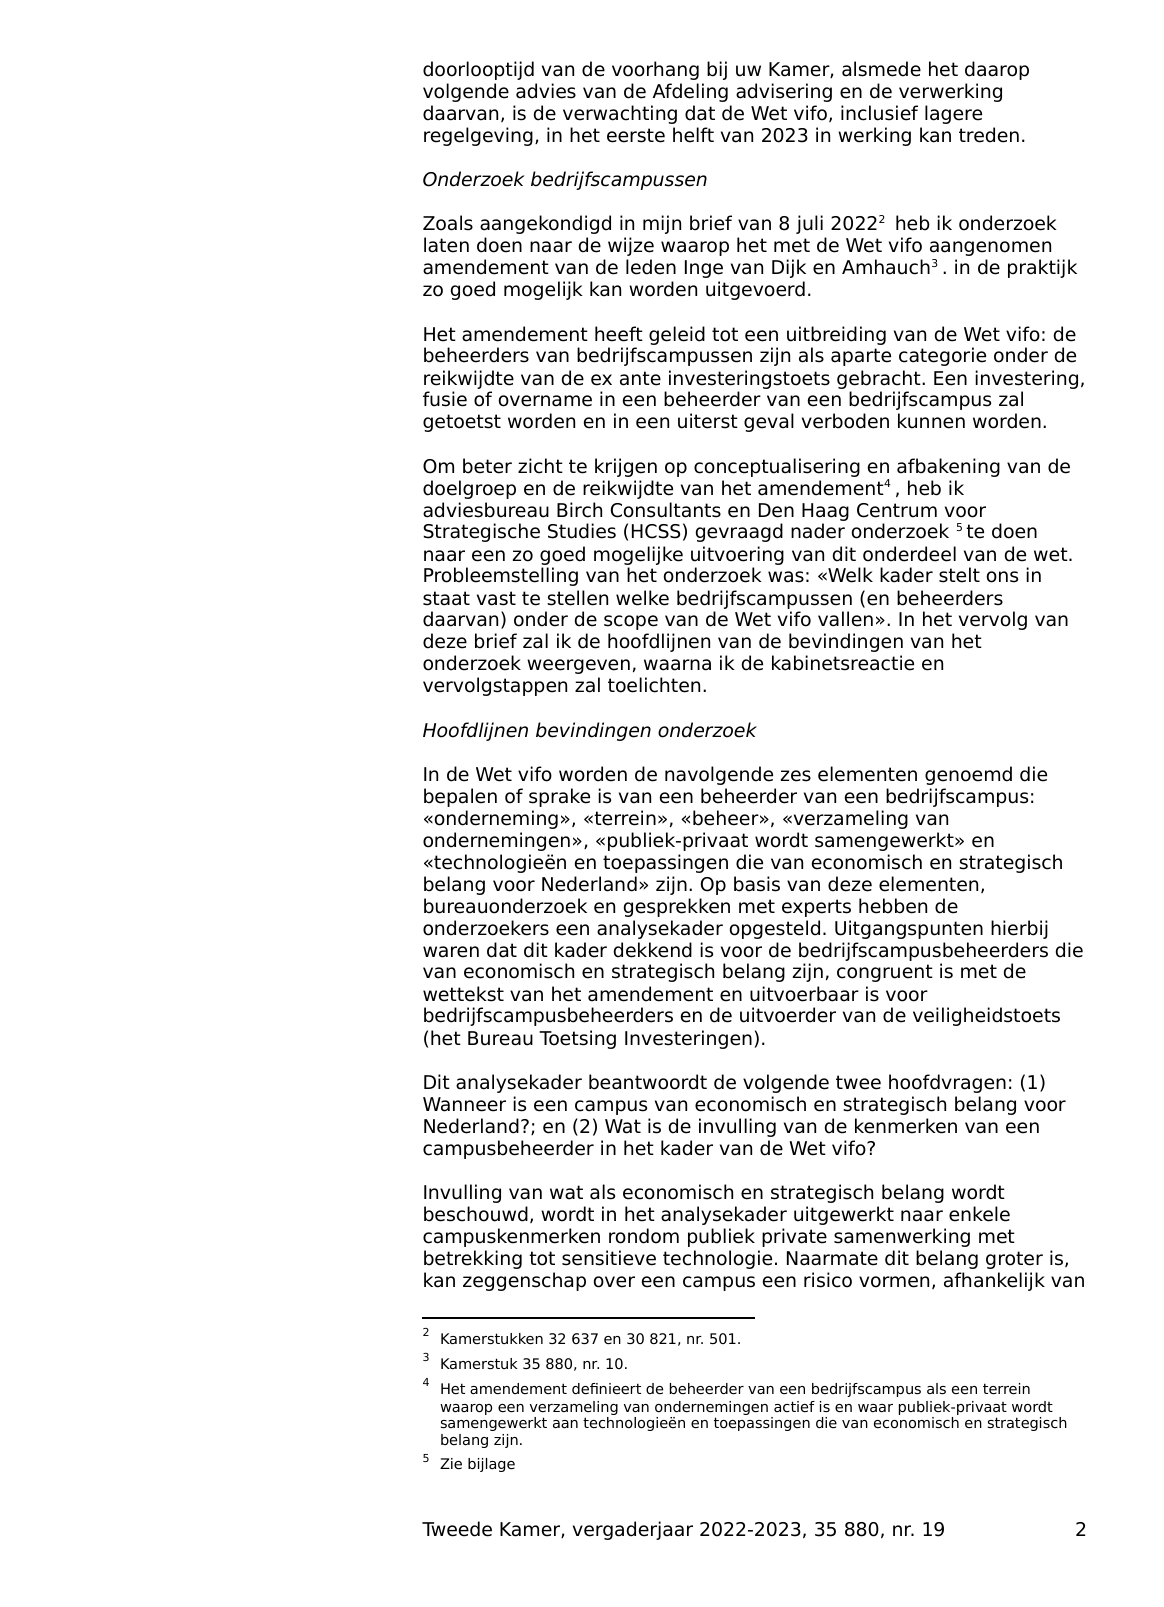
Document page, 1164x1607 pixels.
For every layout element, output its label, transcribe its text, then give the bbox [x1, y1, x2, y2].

text Het amendement heeft geleid tot een uitbreiding van de Wet vifo: de beheerders van bedrijfscampussen zijn als aparte categorie onder de reikwijdte van de ex ante investeringstoets gebracht. Een investering, fusie of overname in een beheerder van een bedrijfscampus zal getoetst worden en in een uiterst geval verboden kunnen worden. [422, 323, 1087, 433]
subtitle Hoofdlijnen bevindingen onderzoek [422, 719, 1087, 741]
text Zie bijlage [422, 1452, 1087, 1474]
text Invulling van wat als economisch en strategisch belang wordt beschouwd, wordt in het analysekader uitgewerkt naar enkele campuskenmerken rondom publiek private samenwerking met betrekking tot sensitieve technologie. Naarmate dit belang groter is, kan zeggenschap over een campus een risico vormen, afhankelijk van [422, 1182, 1087, 1292]
text In de Wet vifo worden de navolgende zes elementen genoemd die bepalen of sprake is van een beheerder van een bedrijfscampus: «onderneming», «terrein», «beheer», «verzameling van ondernemingen», «publiek-privaat wordt samengewerkt» en «technologieën en toepassingen die van economisch en strategisch belang voor Nederland» zijn. Op basis van deze elementen, bureauonderzoek en gesprekken met experts hebben de onderzoekers een analysekader opgesteld. Uitgangspunten hierbij waren dat dit kader dekkend is voor de bedrijfscampusbeheerders die van economisch en strategisch belang zijn, congruent is met de wettekst van het amendement en uitvoerbaar is voor bedrijfscampusbeheerders en de uitvoerder van de veiligheidstoets (het Bureau Toetsing Investeringen). [422, 764, 1087, 1049]
text Het amendement definieert de beheerder van een bedrijfscampus als een terrein waarop een verzameling van ondernemingen actief is en waar publiek-privaat wordt samengewerkt aan technologieën en toepassingen die van economisch en strategisch belang zijn. [422, 1377, 1087, 1449]
text Kamerstuk 35 880, nr. 10. [422, 1352, 1087, 1374]
text Dit analysekader beantwoordt de volgende twee hoofdvragen: (1) Wanneer is een campus van economisch en strategisch belang voor Nederland?; en (2) Wat is de invulling van de kenmerken van een campusbeheerder in het kader van de Wet vifo? [422, 1072, 1087, 1159]
text Om beter zicht te krijgen op conceptualisering en afbakening van de doelgroep en de reikwijdte van het amendement, heb ik adviesbureau Birch Consultants en Den Haag Centrum voor Strategische Studies (HCSS) gevraagd nader onderzoek te doen naar een zo goed mogelijke uitvoering van dit onderdeel van de wet. Probleemstelling van het onderzoek was: «Welk kader stelt ons in staat vast te stellen welke bedrijfscampussen (en beheerders daarvan) onder de scope van de Wet vifo vallen». In het vervolg van deze brief zal ik de hoofdlijnen van de bevindingen van het onderzoek weergeven, waarna ik de kabinetsreactie en vervolgstappen zal toelichten. [422, 456, 1087, 697]
text Kamerstukken 32 637 en 30 821, nr. 501. [422, 1327, 1087, 1349]
text Zoals aangekondigd in mijn brief van 8 juli 2022 heb ik onderzoek laten doen naar de wijze waarop het met de Wet vifo aangenomen amendement van de leden Inge van Dijk en Amhauch. in de praktijk zo goed mogelijk kan worden uitgevoerd. [422, 213, 1087, 301]
text doorlooptijd van de voorhang bij uw Kamer, alsmede het daarop volgende advies van de Afdeling advisering en de verwerking daarvan, is de verwachting dat de Wet vifo, inclusief lagere regelgeving, in het eerste helft van 2023 in werking kan treden. [422, 59, 1087, 147]
subtitle Onderzoek bedrijfscampussen [422, 169, 1087, 191]
